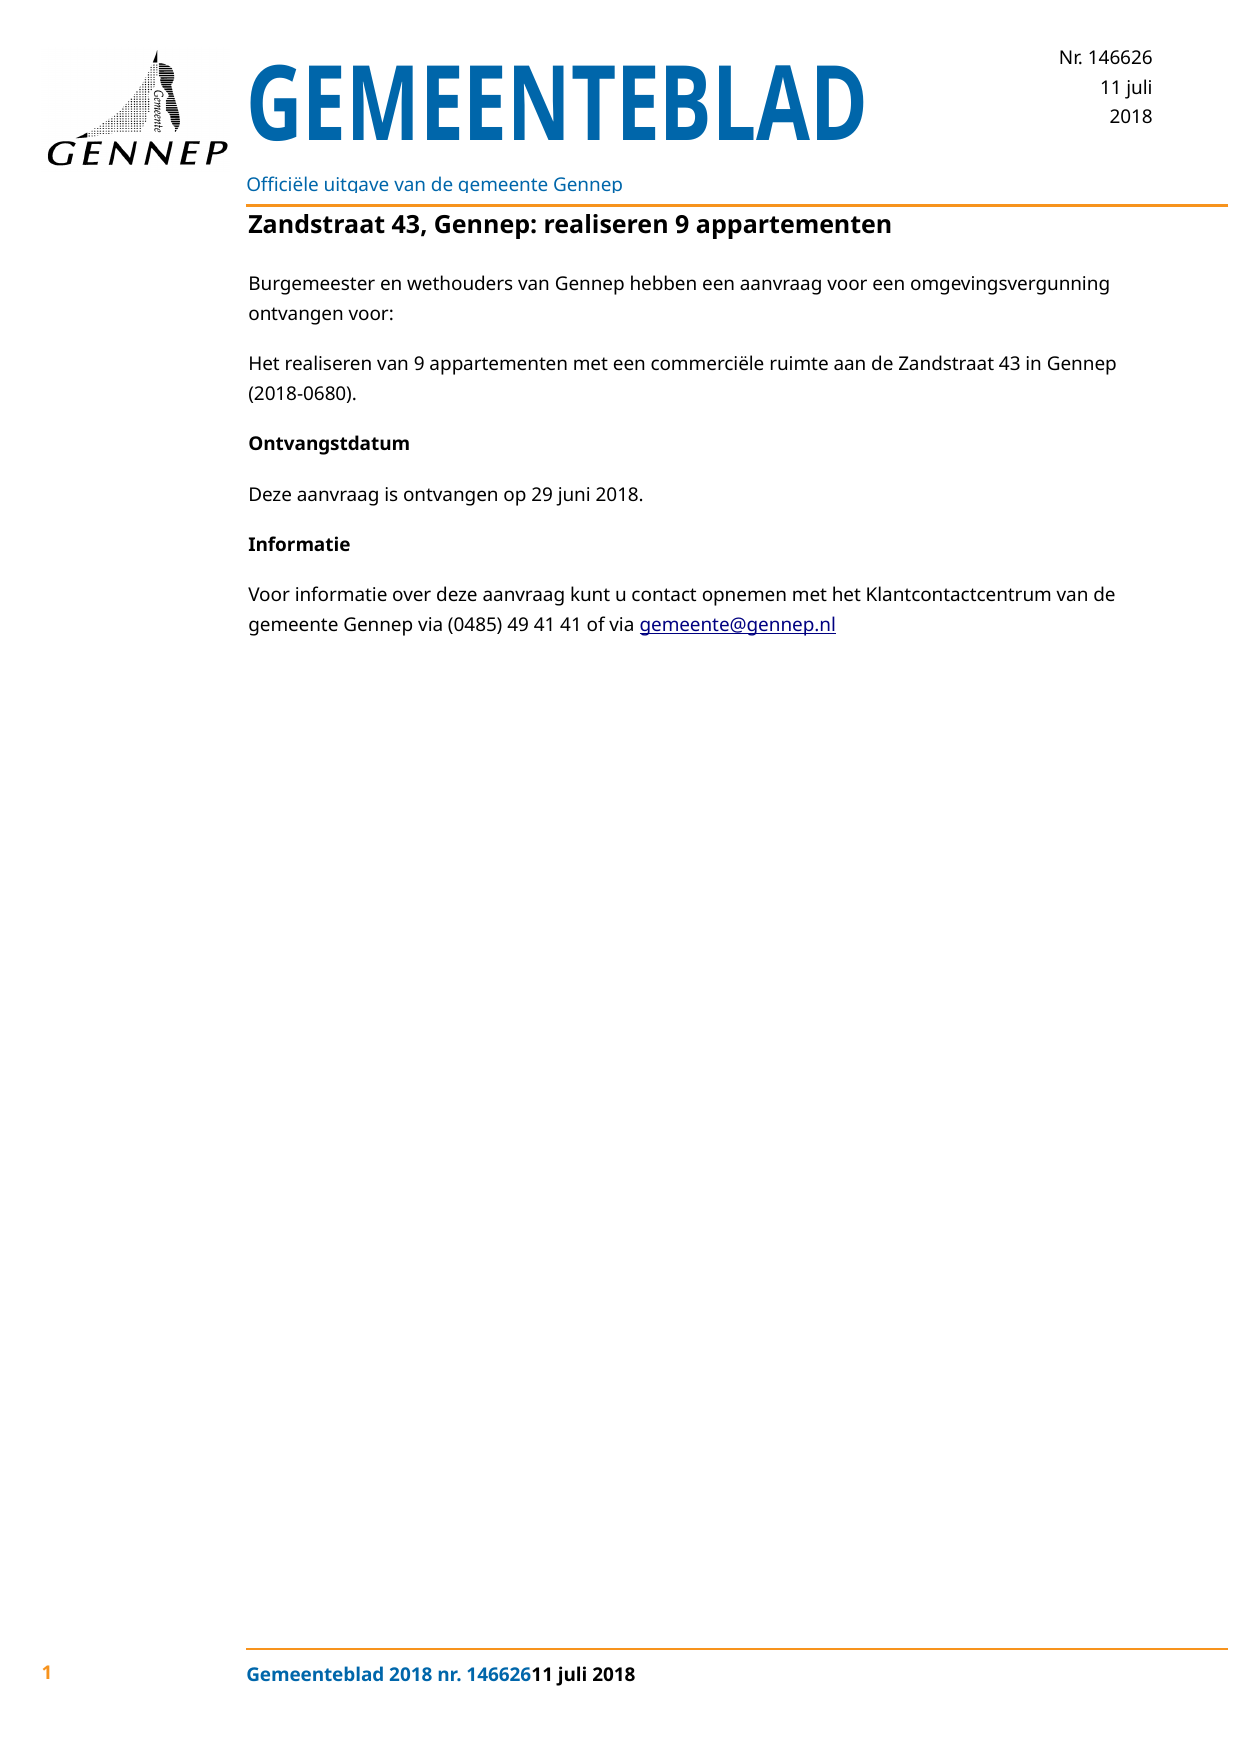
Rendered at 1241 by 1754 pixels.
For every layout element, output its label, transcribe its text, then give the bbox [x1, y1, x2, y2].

text Ontvangstdatum [248, 430, 1152, 456]
text Zandstraat 43, Gennep: realiseren 9 appartementen [248, 207, 1152, 241]
text Het realiseren van 9 appartementen met een commerciële ruimte aan de Zandstraat 43 in Gennep (2018-0680). [248, 350, 1152, 406]
text Informatie [248, 531, 1152, 557]
text Voor informatie over deze aanvraag kunt u contact opnemen met het Klantcontactcentrum van de gemeente Gennep via (0485) 49 41 41 of via gemeente@gennep.nl [248, 582, 1152, 637]
text Deze aanvraag is ontvangen op 29 juni 2018. [248, 481, 1152, 506]
text Burgemeester en wethouders van Gennep hebben een aanvraag voor een omgevingsvergunning ontvangen voor: [248, 270, 1152, 326]
picture [41, 47, 231, 172]
